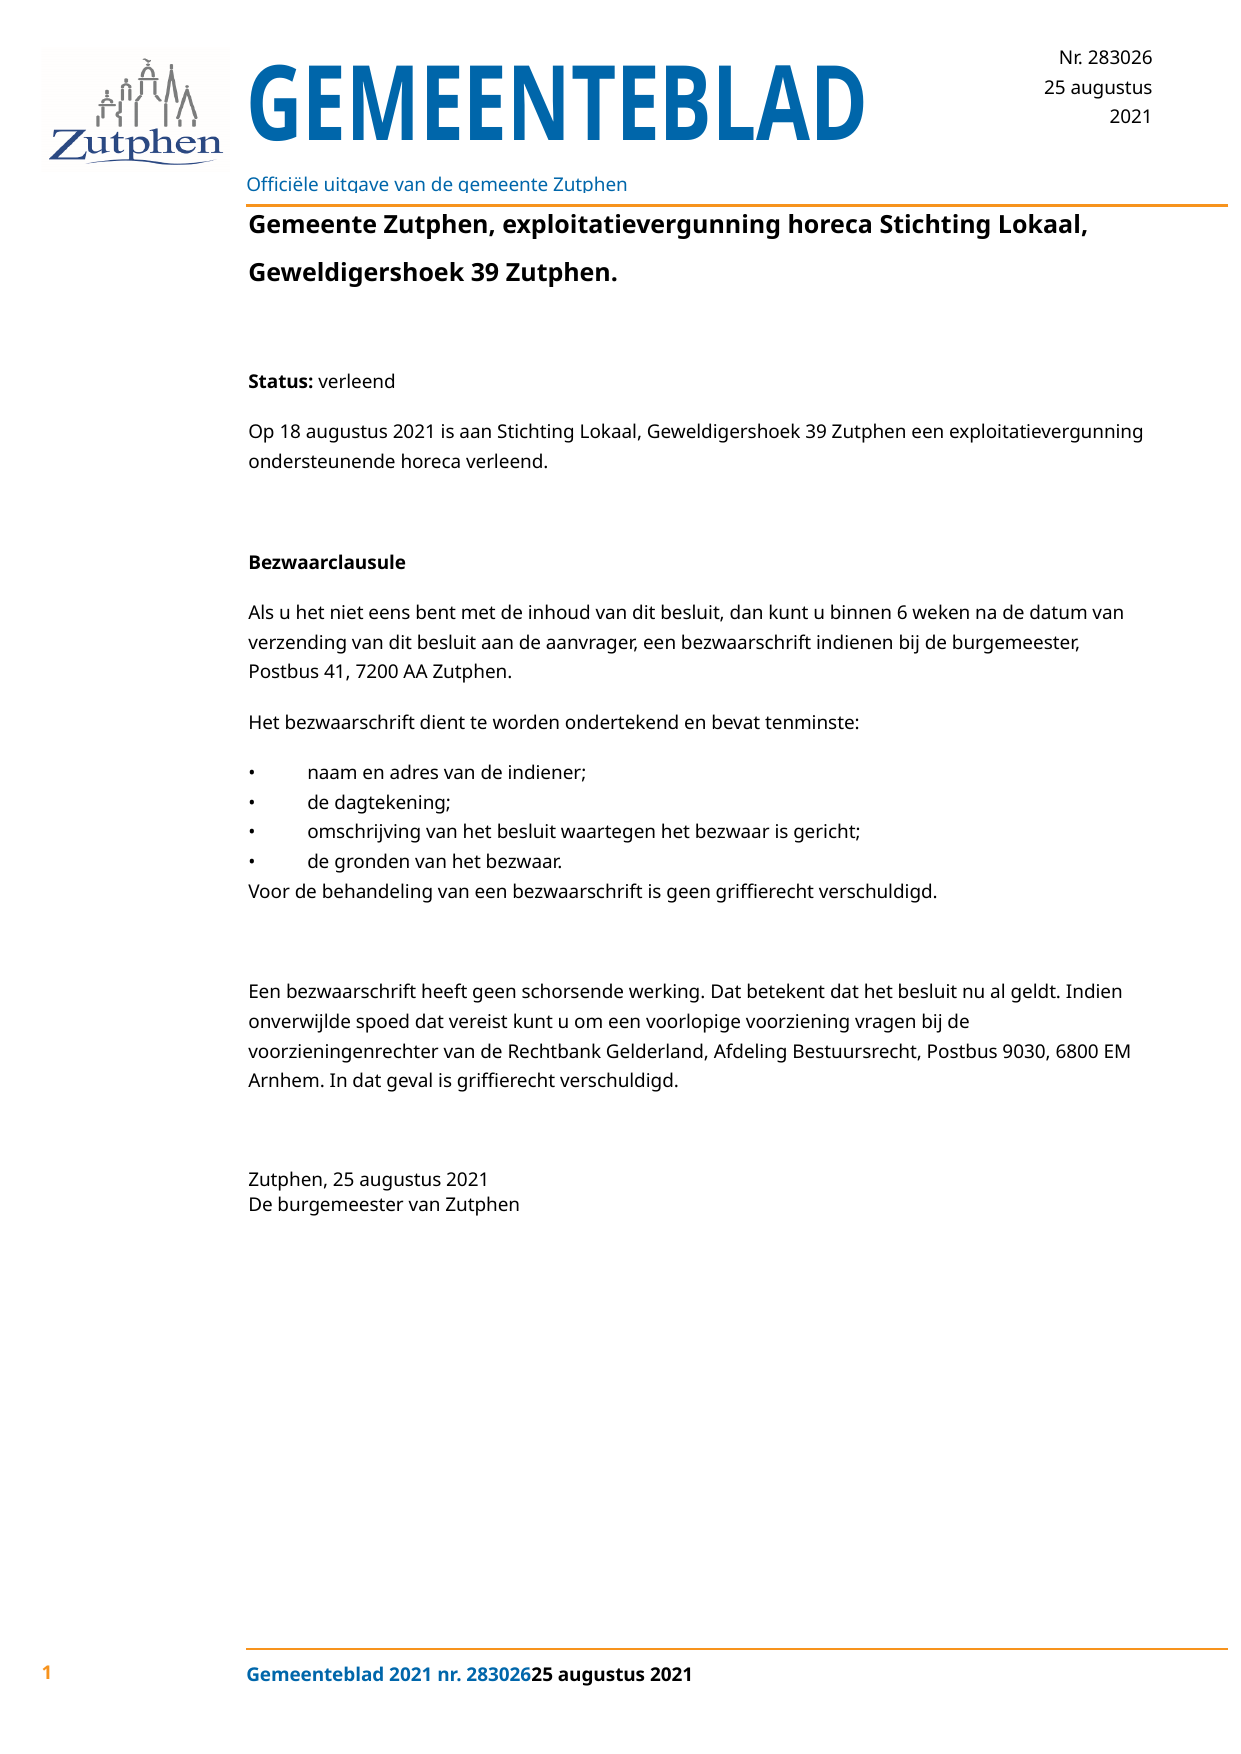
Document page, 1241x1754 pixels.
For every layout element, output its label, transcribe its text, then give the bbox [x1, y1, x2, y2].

text Een bezwaarschrift heeft geen schorsende werking. Dat betekent dat het besluit nu al geldt. Indien onverwijlde spoed dat vereist kunt u om een voorlopige voorziening vragen bij de voorzieningenrechter van de Rechtbank Gelderland, Afdeling Bestuursrecht, Postbus 9030, 6800 EM Arnhem. In dat geval is griffierecht verschuldigd. [248, 979, 1152, 1093]
text Bezwaarclausule [248, 549, 1152, 575]
list de dagtekening; [248, 789, 1152, 815]
list de gronden van het bezwaar. [248, 848, 1152, 874]
text Het bezwaarschrift dient te worden ondertekend en bevat tenminste: [248, 709, 1152, 735]
list omschrijving van het besluit waartegen het bezwaar is gericht; [248, 819, 1152, 844]
list naam en adres van de indiener; [248, 759, 1152, 785]
picture [41, 47, 231, 172]
text Voor de behandeling van een bezwaarschrift is geen griffierecht verschuldigd. [248, 878, 1152, 904]
text Status: verleend [248, 368, 1152, 394]
text Gemeente Zutphen, exploitatievergunning horeca Stichting Lokaal, Geweldigershoek 39 Zutphen. [248, 207, 1152, 288]
text Zutphen, 25 augustus 2021 [248, 1166, 1152, 1191]
text Als u het niet eens bent met de inhoud van dit besluit, dan kunt u binnen 6 weken na de datum van verzending van dit besluit aan de aanvrager, een bezwaarschrift indienen bij de burgemeester, Postbus 41, 7200 AA Zutphen. [248, 599, 1152, 684]
text Op 18 augustus 2021 is aan Stichting Lokaal, Geweldigershoek 39 Zutphen een exploitatievergunning ondersteunende horeca verleend. [248, 419, 1152, 474]
text De burgemeester van Zutphen [248, 1191, 1152, 1217]
